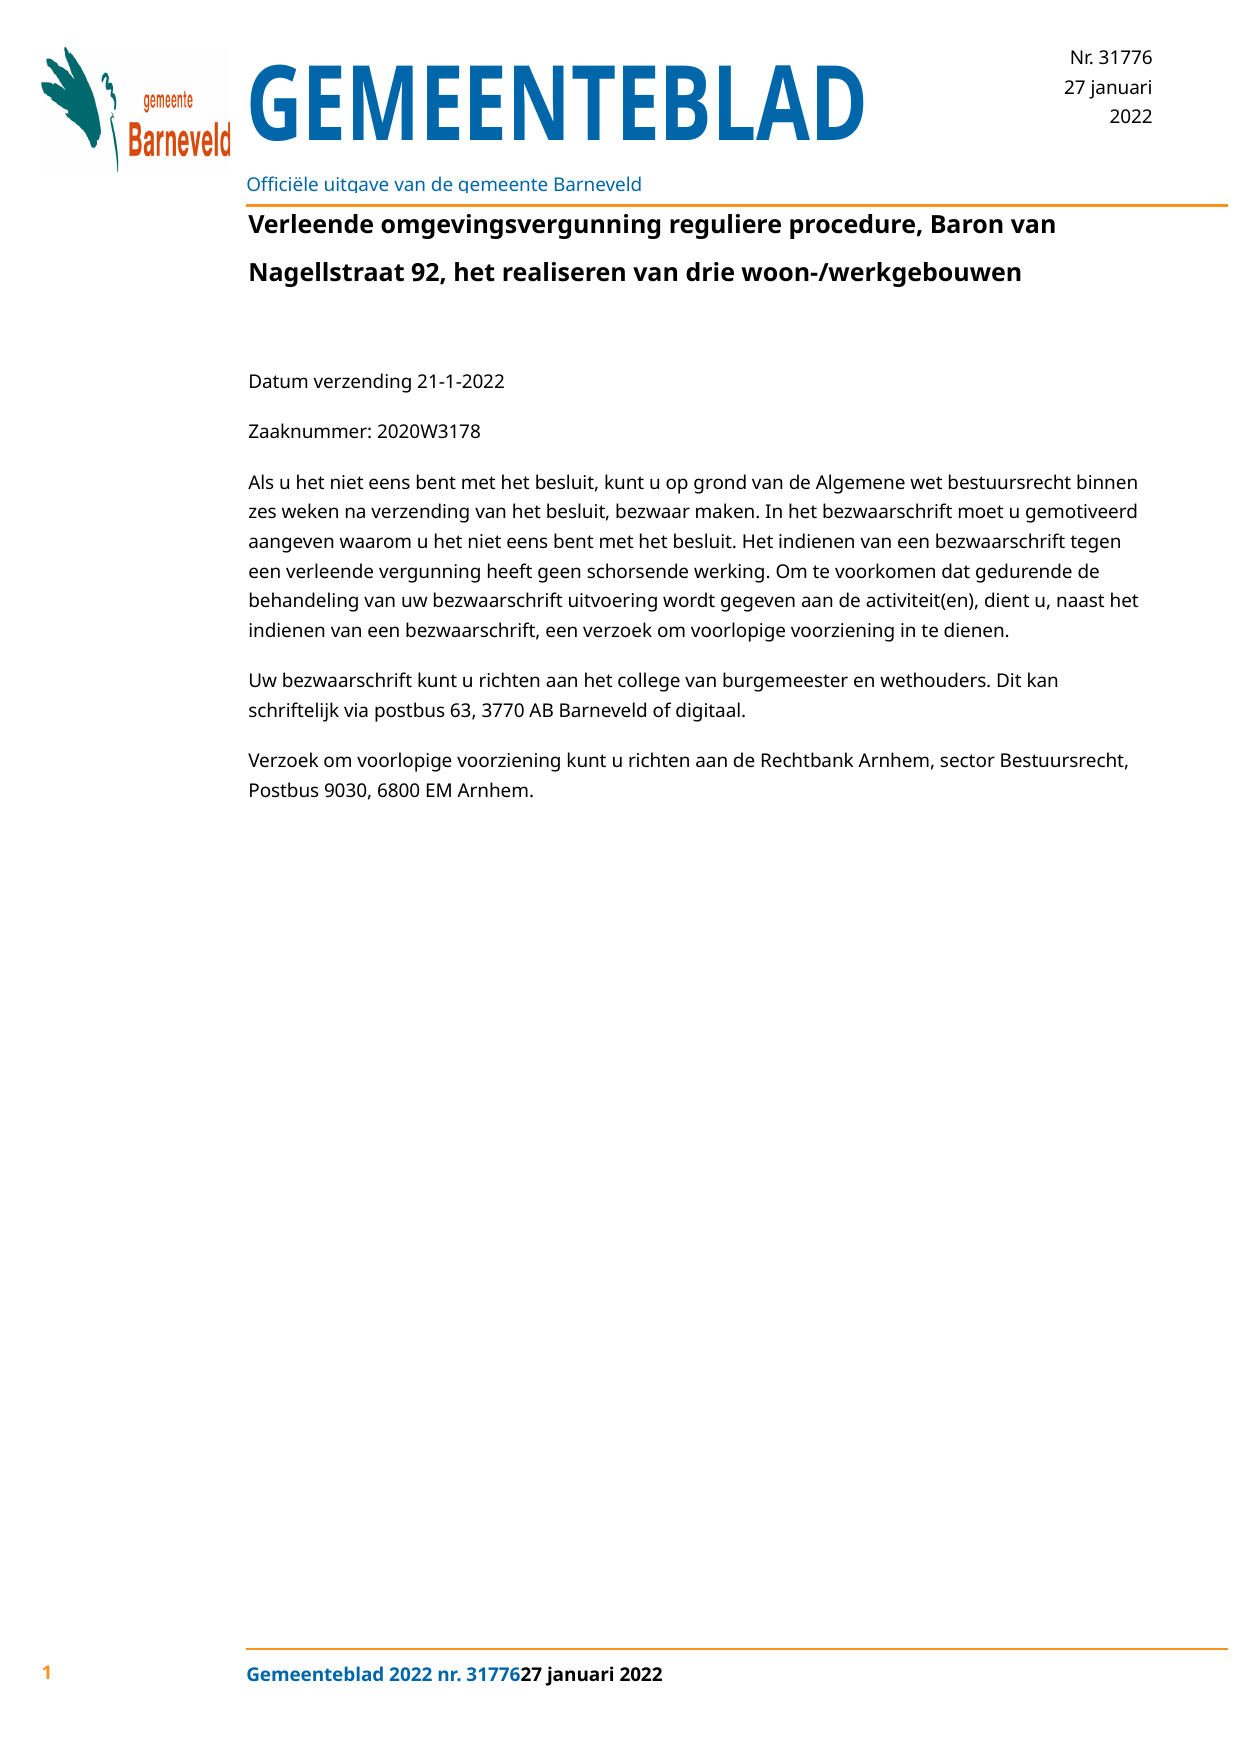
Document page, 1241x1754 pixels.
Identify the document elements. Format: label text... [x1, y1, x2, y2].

text Datum verzending 21-1-2022 [248, 368, 1152, 394]
text Verzoek om voorlopige voorziening kunt u richten aan de Rechtbank Arnhem, sector Bestuursrecht, Postbus 9030, 6800 EM Arnhem. [248, 747, 1152, 803]
text Zaaknummer: 2020W3178 [248, 419, 1152, 444]
text Verleende omgevingsvergunning reguliere procedure, Baron van Nagellstraat 92, het realiseren van drie woon-/werkgebouwen [248, 207, 1152, 288]
text Als u het niet eens bent met het besluit, kunt u op grond van de Algemene wet bestuursrecht binnen zes weken na verzending van het besluit, bezwaar maken. In het bezwaarschrift moet u gemotiveerd aangeven waarom u het niet eens bent met het besluit. Het indienen van een bezwaarschrift tegen een verleende vergunning heeft geen schorsende werking. Om te voorkomen dat gedurende de behandeling van uw bezwaarschrift uitvoering wordt gegeven aan de activiteit(en), dient u, naast het indienen van een bezwaarschrift, een verzoek om voorlopige voorziening in te dienen. [248, 469, 1152, 643]
picture [41, 47, 231, 172]
text Uw bezwaarschrift kunt u richten aan het college van burgemeester en wethouders. Dit kan schriftelijk via postbus 63, 3770 AB Barneveld of digitaal. [248, 667, 1152, 723]
